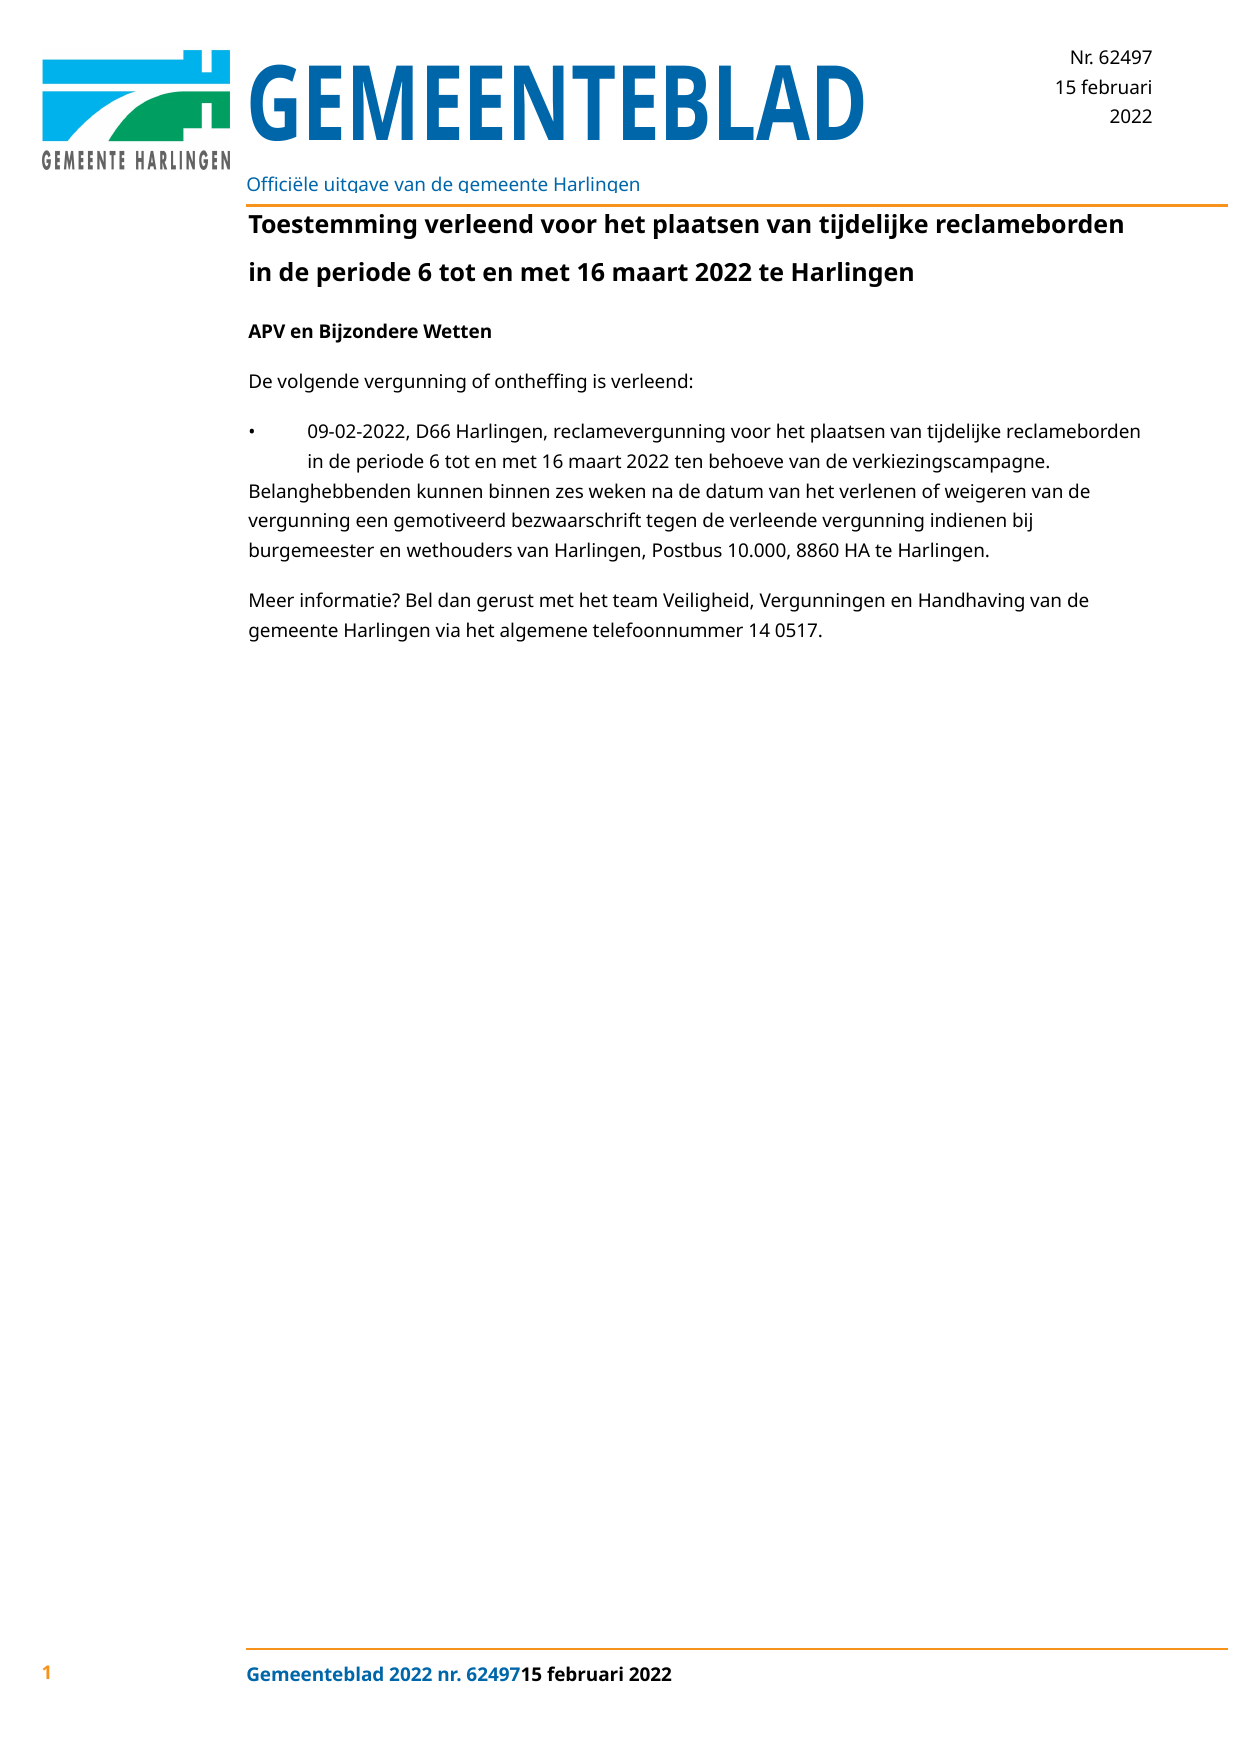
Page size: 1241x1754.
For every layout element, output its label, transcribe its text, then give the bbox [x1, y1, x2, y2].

text APV en Bijzondere Wetten [248, 318, 1152, 344]
text Meer informatie? Bel dan gerust met het team Veiligheid, Vergunningen en Handhaving van de gemeente Harlingen via het algemene telefoonnummer 14 0517. [248, 587, 1152, 643]
list 09-02-2022, D66 Harlingen, reclamevergunning voor het plaatsen van tijdelijke reclameborden in de periode 6 tot en met 16 maart 2022 ten behoeve van de verkiezingscampagne. [248, 419, 1152, 474]
picture [41, 47, 231, 172]
text Belanghebbenden kunnen binnen zes weken na de datum van het verlenen of weigeren van de vergunning een gemotiveerd bezwaarschrift tegen de verleende vergunning indienen bij burgemeester en wethouders van Harlingen, Postbus 10.000, 8860 HA te Harlingen. [248, 478, 1152, 563]
text Toestemming verleend voor het plaatsen van tijdelijke reclameborden in de periode 6 tot en met 16 maart 2022 te Harlingen [248, 207, 1152, 288]
text De volgende vergunning of ontheffing is verleend: [248, 368, 1152, 394]
